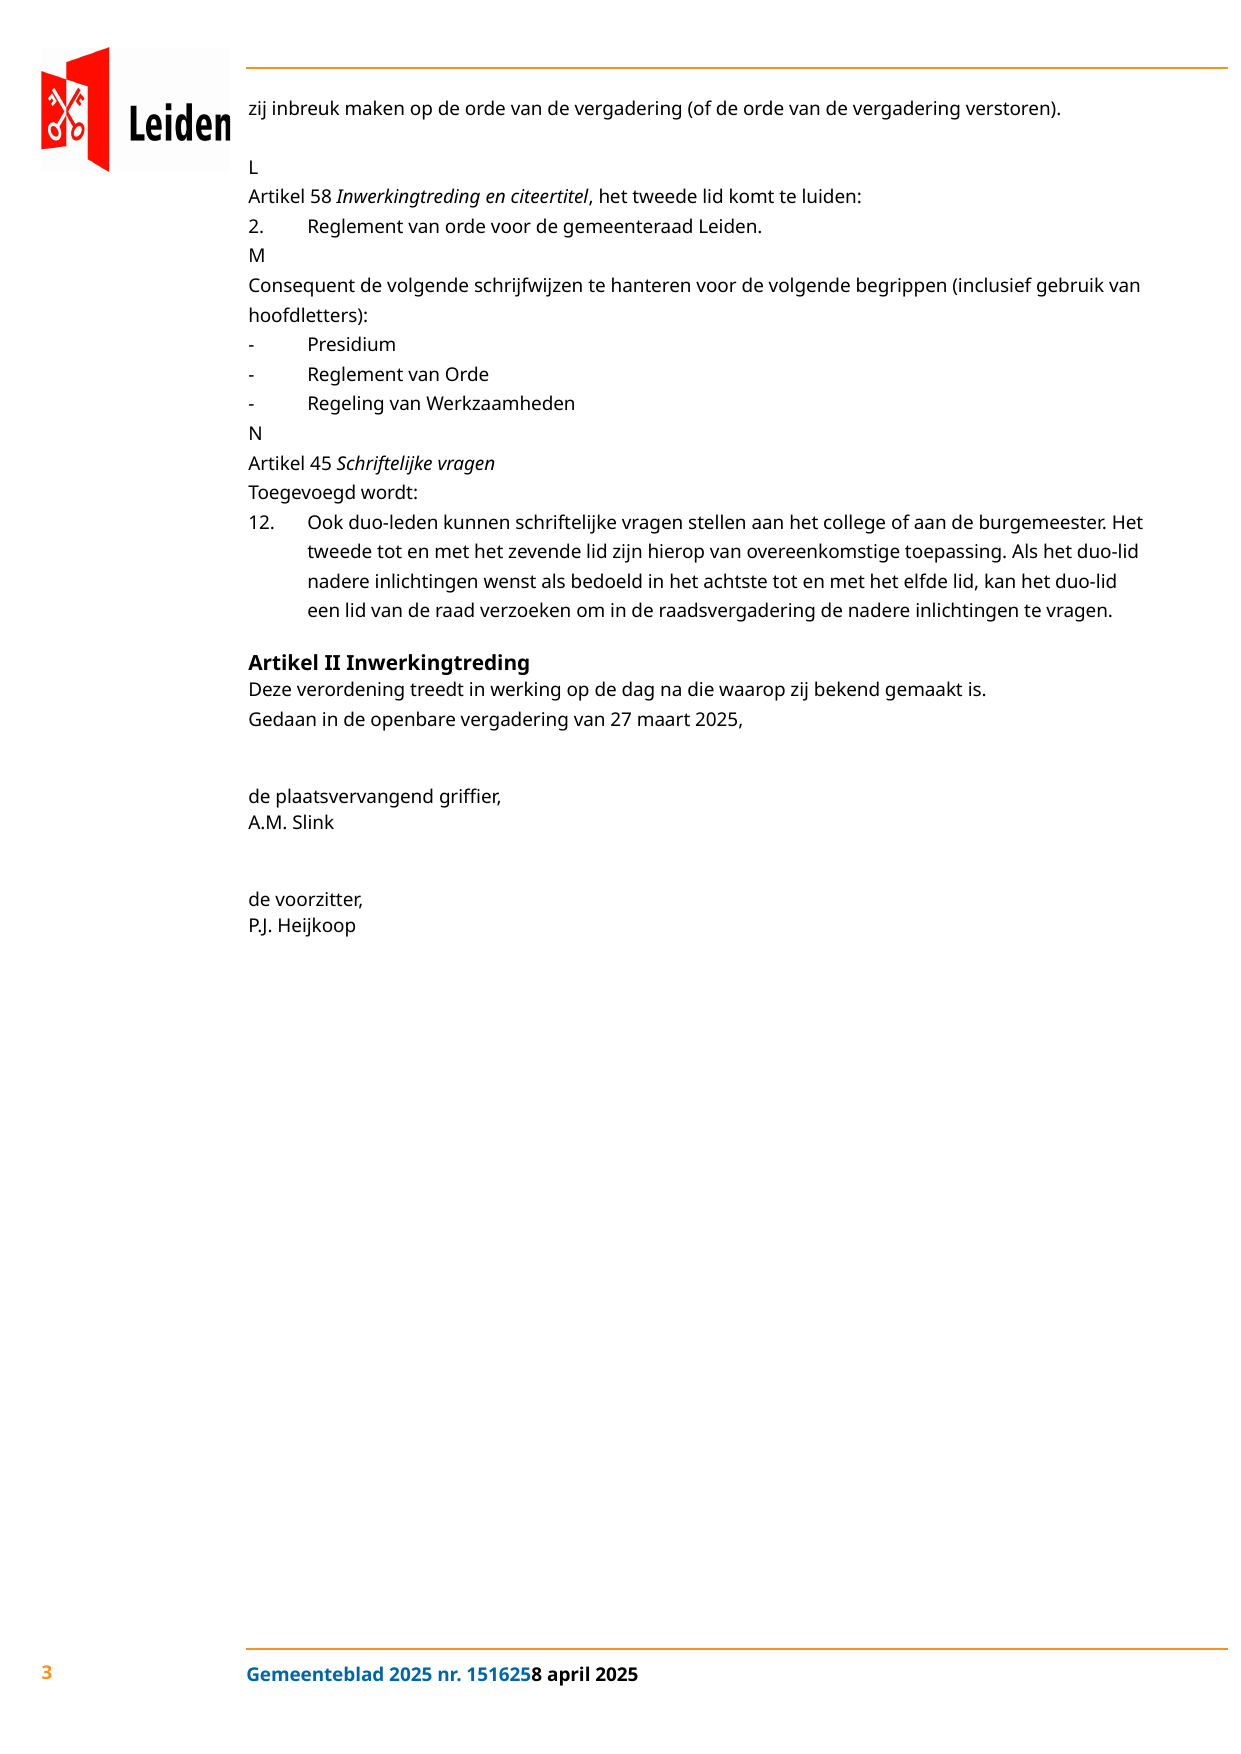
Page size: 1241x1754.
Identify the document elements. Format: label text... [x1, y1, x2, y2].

text Deze verordening treedt in werking op de dag na die waarop zij bekend gemaakt is. [248, 677, 1152, 702]
text Consequent de volgende schrijfwijzen te hanteren voor de volgende begrippen (inclusief gebruik van hoofdletters): [248, 272, 1152, 328]
text Toegevoegd wordt: [248, 479, 1152, 505]
list Regeling van Werkzaamheden [248, 391, 1152, 416]
text Artikel 58 Inwerkingtreding en citeertitel, het tweede lid komt te luiden: [248, 183, 1152, 209]
text Gedaan in de openbare vergadering van 27 maart 2025, [248, 706, 1152, 732]
text de plaatsvervangend griffier, [248, 783, 1152, 809]
picture [41, 47, 231, 172]
text Artikel II Inwerkingtreding [248, 648, 1152, 677]
text N [248, 420, 1152, 446]
list Presidium [248, 331, 1152, 357]
text Artikel 45 Schriftelijke vragen [248, 450, 1152, 476]
list Reglement van Orde [248, 361, 1152, 387]
list Ook duo-leden kunnen schriftelijke vragen stellen aan het college of aan de burgemeester. Het tweede tot en met het zevende lid zijn hierop van overeenkomstige toepassing. Als het duo-lid nadere inlichtingen wenst als bedoeld in het achtste tot en met het elfde lid, kan het duo-lid een lid van de raad verzoeken om in de raadsvergadering de nadere inlichtingen te vragen. [248, 509, 1152, 623]
text zij inbreuk maken op de orde van de vergadering (of de orde van de vergadering verstoren). [248, 95, 1152, 121]
text A.M. Slink [248, 809, 1152, 835]
text L [248, 154, 1152, 180]
text M [248, 243, 1152, 268]
text P.J. Heijkoop [248, 912, 1152, 938]
list Reglement van orde voor de gemeenteraad Leiden. [248, 213, 1152, 239]
text de voorzitter, [248, 886, 1152, 912]
